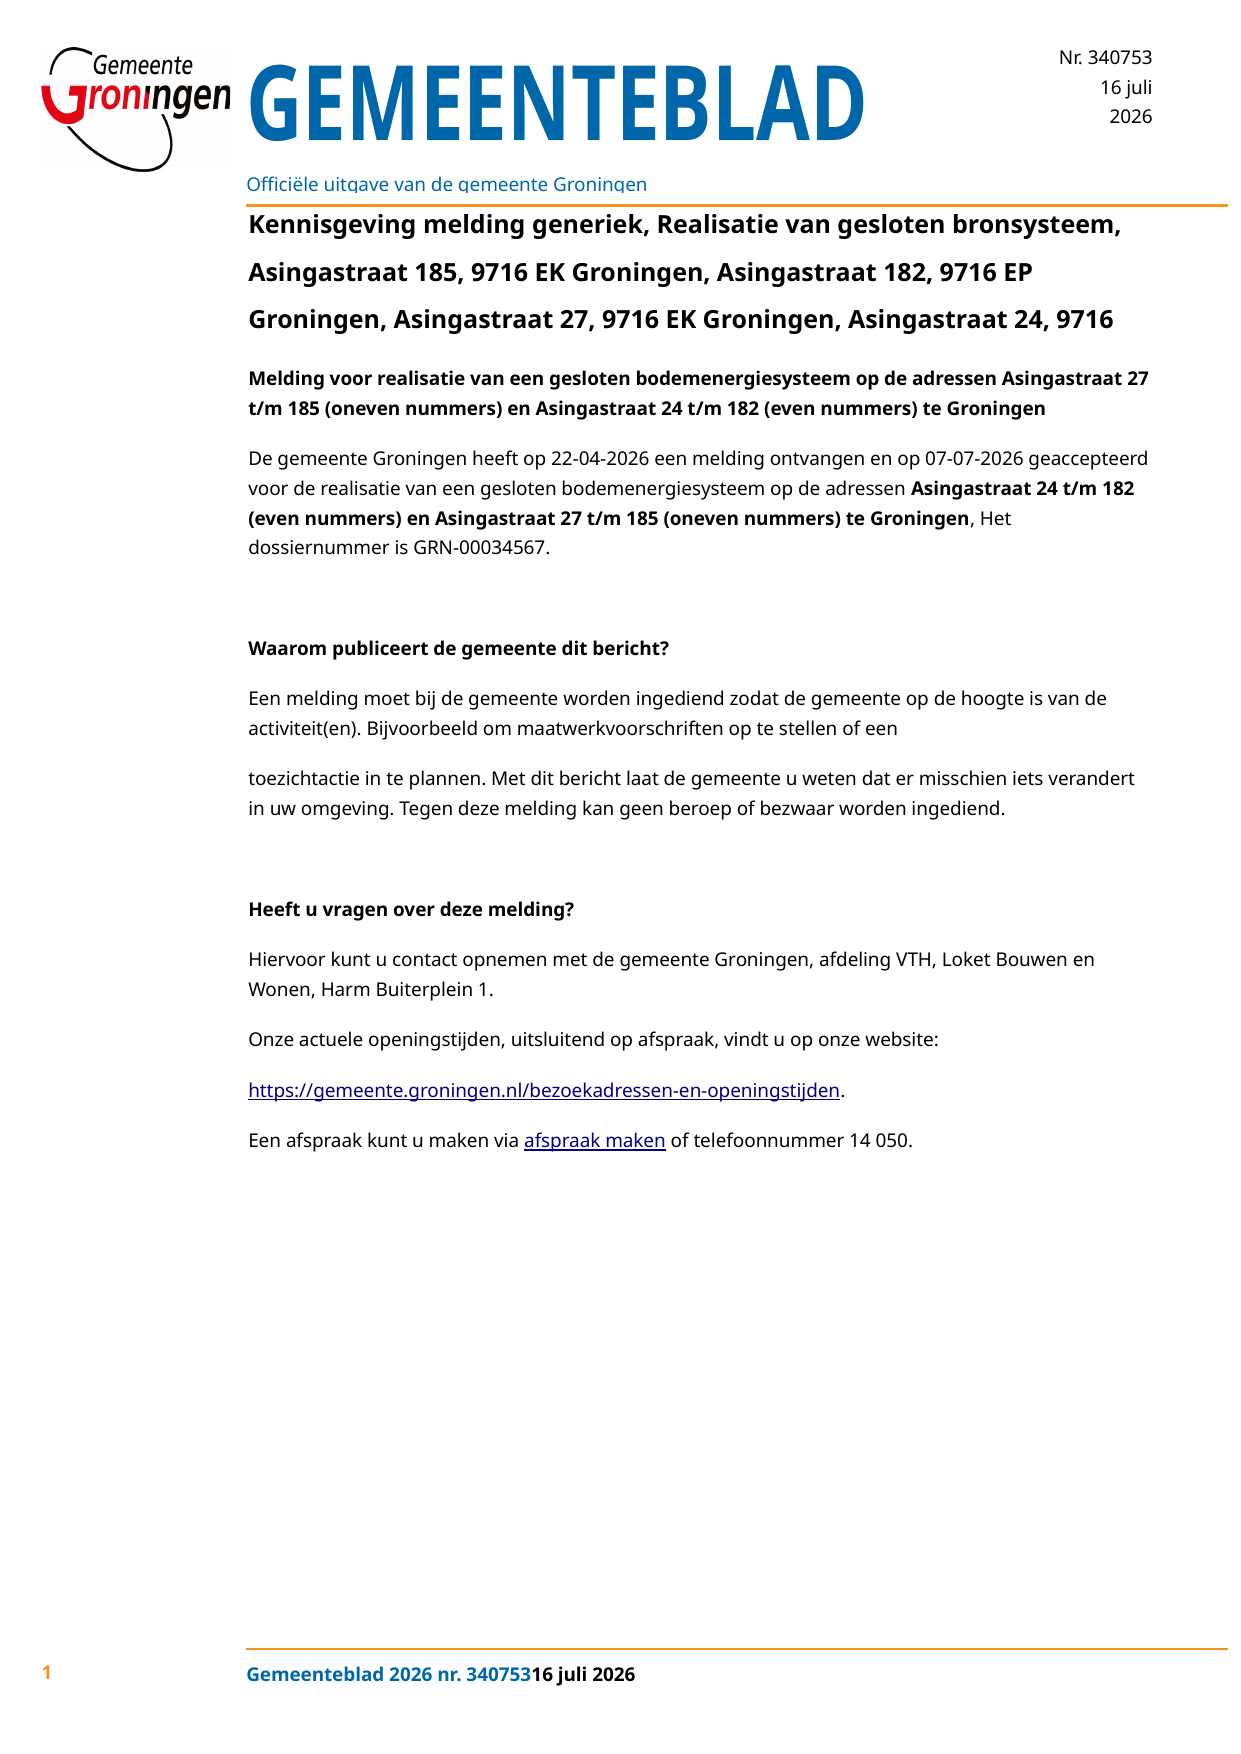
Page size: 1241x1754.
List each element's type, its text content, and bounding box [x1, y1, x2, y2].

text Hiervoor kunt u contact opnemen met de gemeente Groningen, afdeling VTH, Loket Bouwen en Wonen, Harm Buiterplein 1. [248, 946, 1152, 1002]
text Een melding moet bij de gemeente worden ingediend zodat de gemeente op de hoogte is van de activiteit(en). Bijvoorbeeld om maatwerkvoorschriften op te stellen of een [248, 686, 1152, 741]
text De gemeente Groningen heeft op 22-04-2026 een melding ontvangen en op 07-07-2026 geaccepteerd voor de realisatie van een gesloten bodemenergiesysteem op de adressen Asingastraat 24 t/m 182 (even nummers) en Asingastraat 27 t/m 185 (oneven nummers) te Groningen, Het dossiernummer is GRN-00034567. [248, 446, 1152, 560]
text https://gemeente.groningen.nl/bezoekadressen-en-openingstijden. [248, 1077, 1152, 1102]
picture [41, 47, 231, 172]
text Waarom publiceert de gemeente dit bericht? [248, 635, 1152, 661]
text Melding voor realisatie van een gesloten bodemenergiesysteem op de adressen Asingastraat 27 t/m 185 (oneven nummers) en Asingastraat 24 t/m 182 (even nummers) te Groningen [248, 366, 1152, 421]
text Kennisgeving melding generiek, Realisatie van gesloten bronsysteem, Asingastraat 185, 9716 EK Groningen, Asingastraat 182, 9716 EP Groningen, Asingastraat 27, 9716 EK Groningen, Asingastraat 24, 9716 [248, 207, 1152, 336]
text toezichtactie in te plannen. Met dit bericht laat de gemeente u weten dat er misschien iets verandert in uw omgeving. Tegen deze melding kan geen beroep of bezwaar worden ingediend. [248, 766, 1152, 821]
text Heeft u vragen over deze melding? [248, 896, 1152, 922]
text Onze actuele openingstijden, uitsluitend op afspraak, vindt u op onze website: [248, 1026, 1152, 1052]
text Een afspraak kunt u maken via afspraak maken of telefoonnummer 14 050. [248, 1127, 1152, 1153]
